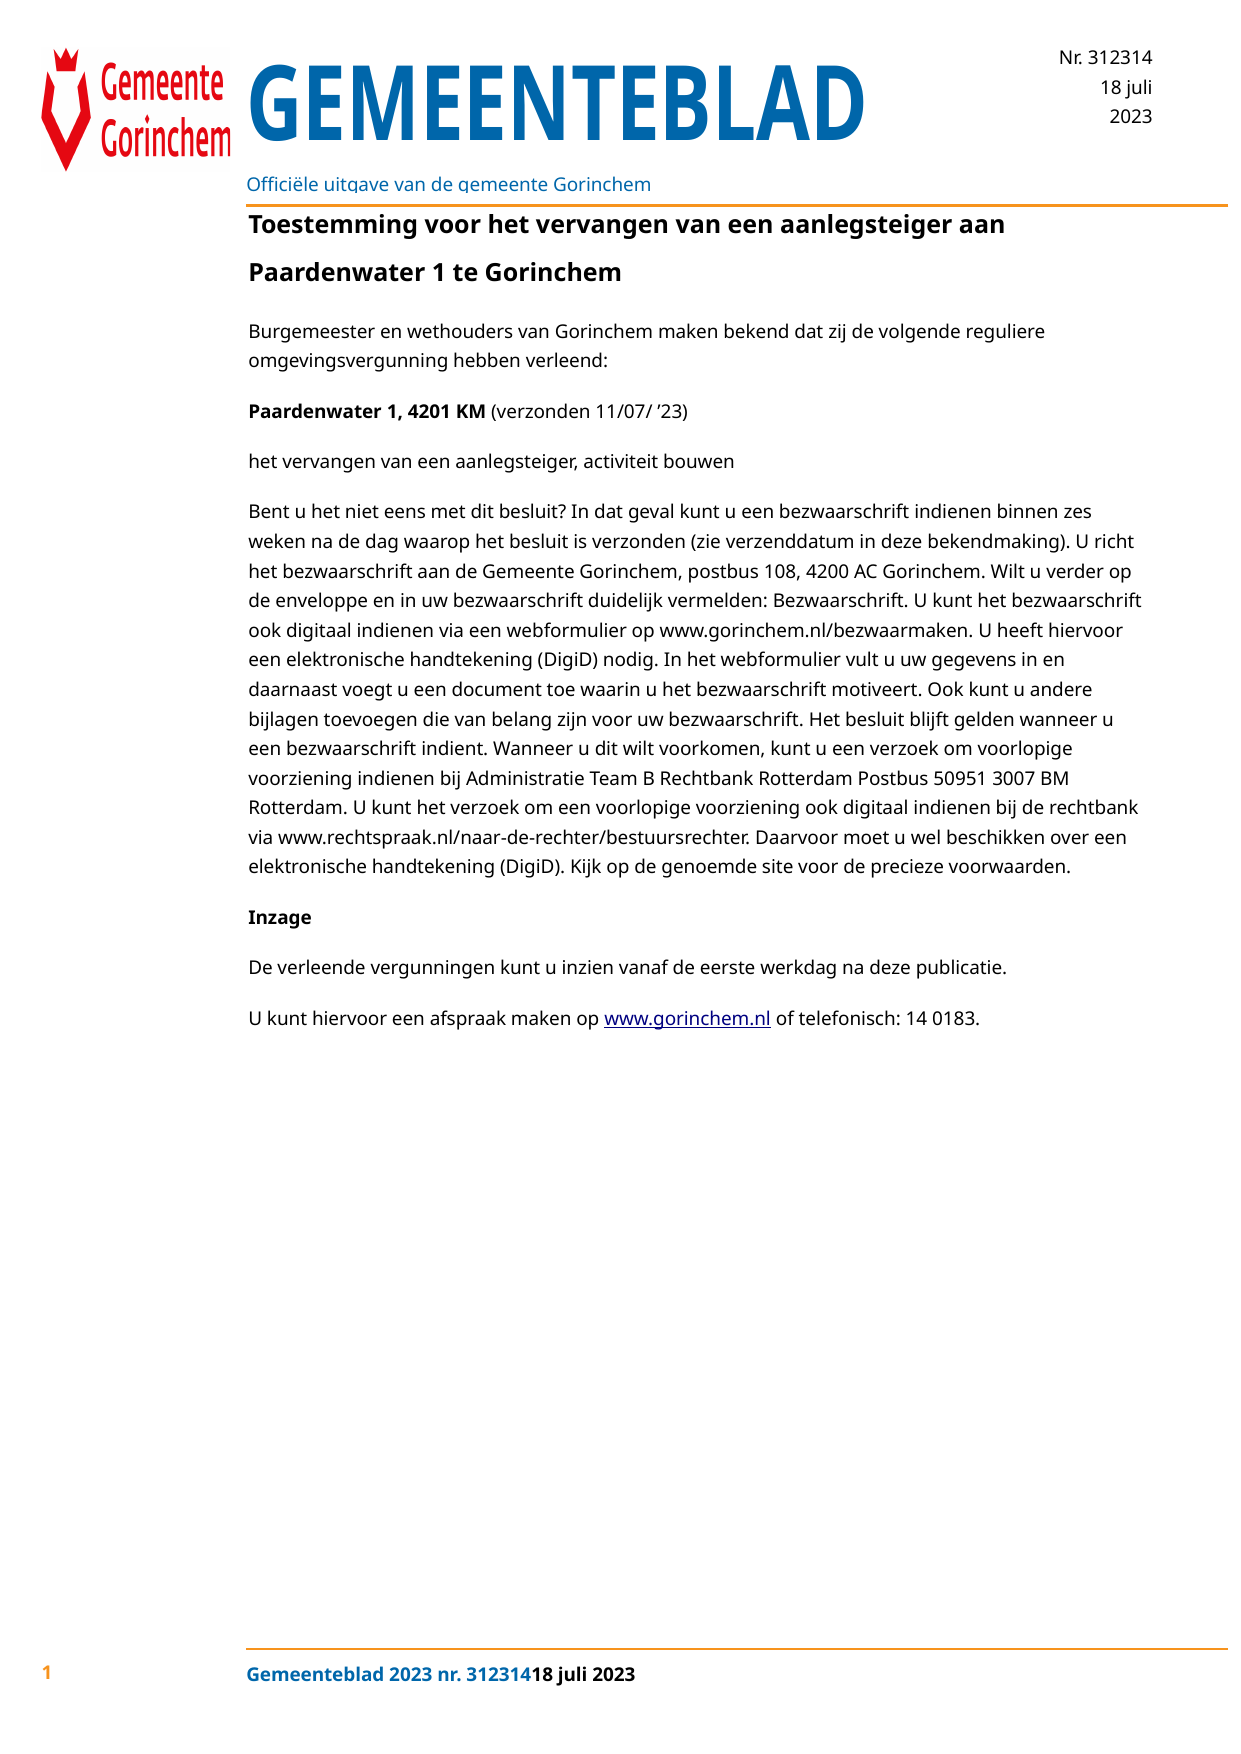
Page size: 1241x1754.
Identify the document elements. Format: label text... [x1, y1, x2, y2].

text Paardenwater 1, 4201 KM (verzonden 11/07/ ’23) [248, 398, 1152, 424]
picture [41, 47, 231, 172]
text De verleende vergunningen kunt u inzien vanaf de eerste werkdag na deze publicatie. [248, 954, 1152, 980]
text het vervangen van een aanlegsteiger, activiteit bouwen [248, 448, 1152, 474]
text U kunt hiervoor een afspraak maken op www.gorinchem.nl of telefonisch: 14 0183. [248, 1005, 1152, 1031]
text Bent u het niet eens met dit besluit? In dat geval kunt u een bezwaarschrift indienen binnen zes weken na de dag waarop het besluit is verzonden (zie verzenddatum in deze bekendmaking). U richt het bezwaarschrift aan de Gemeente Gorinchem, postbus 108, 4200 AC Gorinchem. Wilt u verder op de enveloppe en in uw bezwaarschrift duidelijk vermelden: Bezwaarschrift. U kunt het bezwaarschrift ook digitaal indienen via een webformulier op www.gorinchem.nl/bezwaarmaken. U heeft hiervoor een elektronische handtekening (DigiD) nodig. In het webformulier vult u uw gegevens in en daarnaast voegt u een document toe waarin u het bezwaarschrift motiveert. Ook kunt u andere bijlagen toevoegen die van belang zijn voor uw bezwaarschrift. Het besluit blijft gelden wanneer u een bezwaarschrift indient. Wanneer u dit wilt voorkomen, kunt u een verzoek om voorlopige voorziening indienen bij Administratie Team B Rechtbank Rotterdam Postbus 50951 3007 BM Rotterdam. U kunt het verzoek om een voorlopige voorziening ook digitaal indienen bij de rechtbank via www.rechtspraak.nl/naar-de-rechter/bestuursrechter. Daarvoor moet u wel beschikken over een elektronische handtekening (DigiD). Kijk op de genoemde site voor de precieze voorwaarden. [248, 499, 1152, 879]
text Inzage [248, 904, 1152, 930]
text Toestemming voor het vervangen van een aanlegsteiger aan Paardenwater 1 te Gorinchem [248, 207, 1152, 288]
text Burgemeester en wethouders van Gorinchem maken bekend dat zij de volgende reguliere omgevingsvergunning hebben verleend: [248, 318, 1152, 373]
